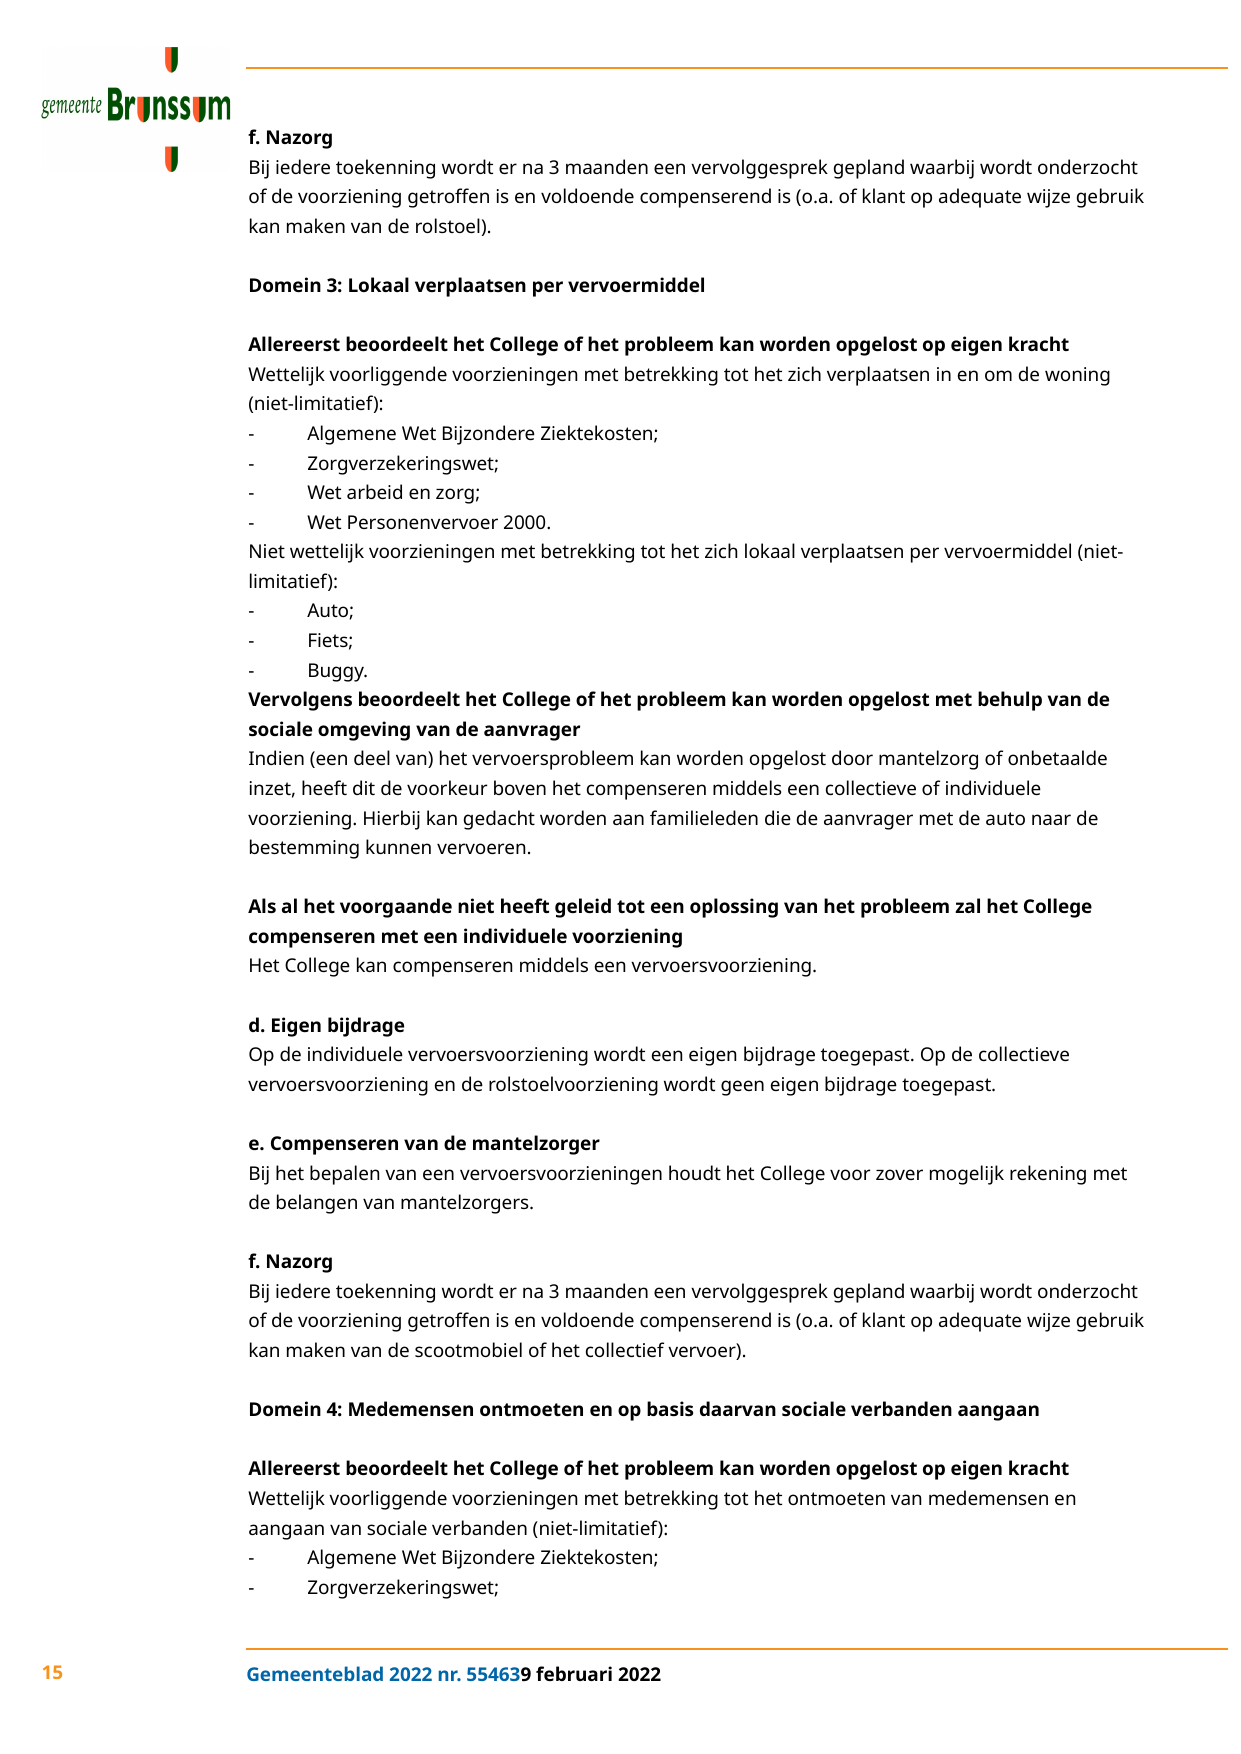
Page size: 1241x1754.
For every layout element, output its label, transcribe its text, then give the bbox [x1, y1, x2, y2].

list Algemene Wet Bijzondere Ziektekosten; [248, 420, 1152, 446]
list Zorgverzekeringswet; [248, 450, 1152, 476]
text Bij iedere toekenning wordt er na 3 maanden een vervolggesprek gepland waarbij wordt onderzocht of de voorziening getroffen is en voldoende compenserend is (o.a. of klant op adequate wijze gebruik kan maken van de rolstoel). [248, 154, 1152, 239]
list Wet Personenvervoer 2000. [248, 509, 1152, 535]
text Wettelijk voorliggende voorzieningen met betrekking tot het zich verplaatsen in en om de woning (niet-limitatief): [248, 361, 1152, 416]
list Fiets; [248, 627, 1152, 653]
text Bij het bepalen van een vervoersvoorzieningen houdt het College voor zover mogelijk rekening met de belangen van mantelzorgers. [248, 1160, 1152, 1215]
text Indien (een deel van) het vervoersprobleem kan worden opgelost door mantelzorg of onbetaalde inzet, heeft dit de voorkeur boven het compenseren middels een collectieve of individuele voorziening. Hierbij kan gedacht worden aan familieleden die de aanvrager met de auto naar de bestemming kunnen vervoeren. [248, 746, 1152, 860]
list Buggy. [248, 657, 1152, 683]
text Bij iedere toekenning wordt er na 3 maanden een vervolggesprek gepland waarbij wordt onderzocht of de voorziening getroffen is en voldoende compenserend is (o.a. of klant op adequate wijze gebruik kan maken van de scootmobiel of het collectief vervoer). [248, 1278, 1152, 1363]
text Domein 4: Medemensen ontmoeten en op basis daarvan sociale verbanden aangaan [248, 1396, 1152, 1422]
text d. Eigen bijdrage [248, 1012, 1152, 1038]
text Niet wettelijk voorzieningen met betrekking tot het zich lokaal verplaatsen per vervoermiddel (niet-limitatief): [248, 538, 1152, 594]
text Allereerst beoordeelt het College of het probleem kan worden opgelost op eigen kracht [248, 331, 1152, 357]
list Auto; [248, 598, 1152, 623]
list Algemene Wet Bijzondere Ziektekosten; [248, 1544, 1152, 1570]
text Op de individuele vervoersvoorziening wordt een eigen bijdrage toegepast. Op de collectieve vervoersvoorziening en de rolstoelvoorziening wordt geen eigen bijdrage toegepast. [248, 1041, 1152, 1097]
text e. Compenseren van de mantelzorger [248, 1130, 1152, 1156]
text Het College kan compenseren middels een vervoersvoorziening. [248, 953, 1152, 978]
list Zorgverzekeringswet; [248, 1574, 1152, 1600]
text Allereerst beoordeelt het College of het probleem kan worden opgelost op eigen kracht [248, 1456, 1152, 1481]
text f. Nazorg [248, 124, 1152, 150]
picture [41, 47, 231, 172]
text Wettelijk voorliggende voorzieningen met betrekking tot het ontmoeten van medemensen en aangaan van sociale verbanden (niet-limitatief): [248, 1485, 1152, 1541]
text f. Nazorg [248, 1248, 1152, 1274]
text Vervolgens beoordeelt het College of het probleem kan worden opgelost met behulp van de sociale omgeving van de aanvrager [248, 686, 1152, 742]
list Wet arbeid en zorg; [248, 479, 1152, 505]
text Domein 3: Lokaal verplaatsen per vervoermiddel [248, 272, 1152, 298]
text Als al het voorgaande niet heeft geleid tot een oplossing van het probleem zal het College compenseren met een individuele voorziening [248, 893, 1152, 949]
